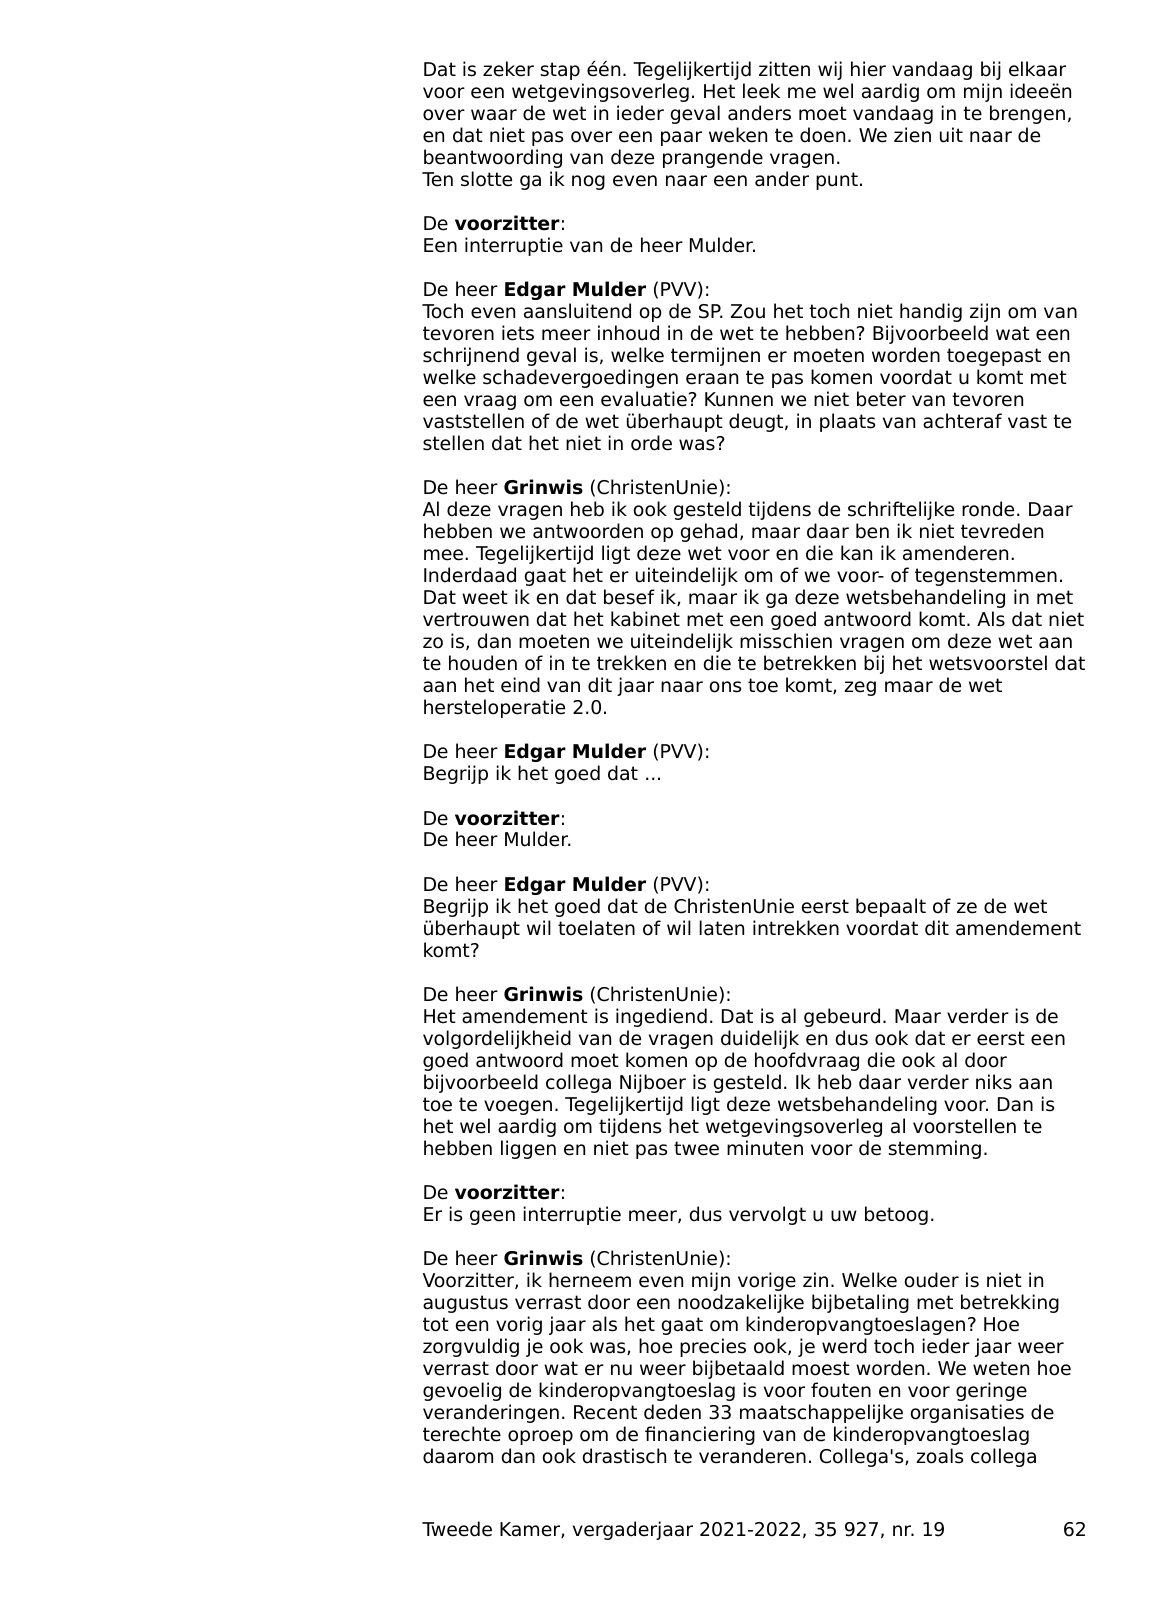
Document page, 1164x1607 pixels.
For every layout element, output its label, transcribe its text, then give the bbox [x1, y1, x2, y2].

text De heer Grinwis (ChristenUnie): [422, 1248, 1087, 1270]
text De heer Mulder. [422, 829, 1087, 851]
text De heer Grinwis (ChristenUnie): [422, 477, 1087, 499]
text Voorzitter, ik herneem even mijn vorige zin. Welke ouder is niet in augustus verrast door een noodzakelijke bijbetaling met betrekking tot een vorig jaar als het gaat om kinderopvangtoeslagen? Hoe zorgvuldig je ook was, hoe precies ook, je werd toch ieder jaar weer verrast door wat er nu weer bijbetaald moest worden. We weten hoe gevoelig de kinderopvangtoeslag is voor fouten en voor geringe veranderingen. Recent deden 33 maatschappelijke organisaties de terechte oproep om de financiering van de kinderopvangtoeslag daarom dan ook drastisch te veranderen. Collega's, zoals collega [422, 1270, 1087, 1468]
text De heer Grinwis (ChristenUnie): [422, 984, 1087, 1006]
text De heer Edgar Mulder (PVV): [422, 873, 1087, 896]
text Begrijp ik het goed dat de ChristenUnie eerst bepaalt of ze de wet überhaupt wil toelaten of wil laten intrekken voordat dit amendement komt? [422, 896, 1087, 961]
text Er is geen interruptie meer, dus vervolgt u uw betoog. [422, 1204, 1087, 1226]
text De voorzitter: [422, 807, 1087, 829]
text Begrijp ik het goed dat ... [422, 763, 1087, 785]
text Ten slotte ga ik nog even naar een ander punt. [422, 169, 1087, 191]
text De voorzitter: [422, 1182, 1087, 1204]
text Toch even aansluitend op de SP. Zou het toch niet handig zijn om van tevoren iets meer inhoud in de wet te hebben? Bijvoorbeeld wat een schrijnend geval is, welke termijnen er moeten worden toegepast en welke schadevergoedingen eraan te pas komen voordat u komt met een vraag om een evaluatie? Kunnen we niet beter van tevoren vaststellen of de wet überhaupt deugt, in plaats van achteraf vast te stellen dat het niet in orde was? [422, 301, 1087, 455]
text Al deze vragen heb ik ook gesteld tijdens de schriftelijke ronde. Daar hebben we antwoorden op gehad, maar daar ben ik niet tevreden mee. Tegelijkertijd ligt deze wet voor en die kan ik amenderen. Inderdaad gaat het er uiteindelijk om of we voor- of tegenstemmen. Dat weet ik en dat besef ik, maar ik ga deze wetsbehandeling in met vertrouwen dat het kabinet met een goed antwoord komt. Als dat niet zo is, dan moeten we uiteindelijk misschien vragen om deze wet aan te houden of in te trekken en die te betrekken bij het wetsvoorstel dat aan het eind van dit jaar naar ons toe komt, zeg maar de wet hersteloperatie 2.0. [422, 499, 1087, 719]
text De heer Edgar Mulder (PVV): [422, 279, 1087, 301]
text Een interruptie van de heer Mulder. [422, 235, 1087, 257]
text Het amendement is ingediend. Dat is al gebeurd. Maar verder is de volgordelijkheid van de vragen duidelijk en dus ook dat er eerst een goed antwoord moet komen op de hoofdvraag die ook al door bijvoorbeeld collega Nijboer is gesteld. Ik heb daar verder niks aan toe te voegen. Tegelijkertijd ligt deze wetsbehandeling voor. Dan is het wel aardig om tijdens het wetgevingsoverleg al voorstellen te hebben liggen en niet pas twee minuten voor de stemming. [422, 1006, 1087, 1159]
text Dat is zeker stap één. Tegelijkertijd zitten wij hier vandaag bij elkaar voor een wetgevingsoverleg. Het leek me wel aardig om mijn ideeën over waar de wet in ieder geval anders moet vandaag in te brengen, en dat niet pas over een paar weken te doen. We zien uit naar de beantwoording van deze prangende vragen. [422, 59, 1087, 169]
text De heer Edgar Mulder (PVV): [422, 741, 1087, 763]
text De voorzitter: [422, 213, 1087, 235]
